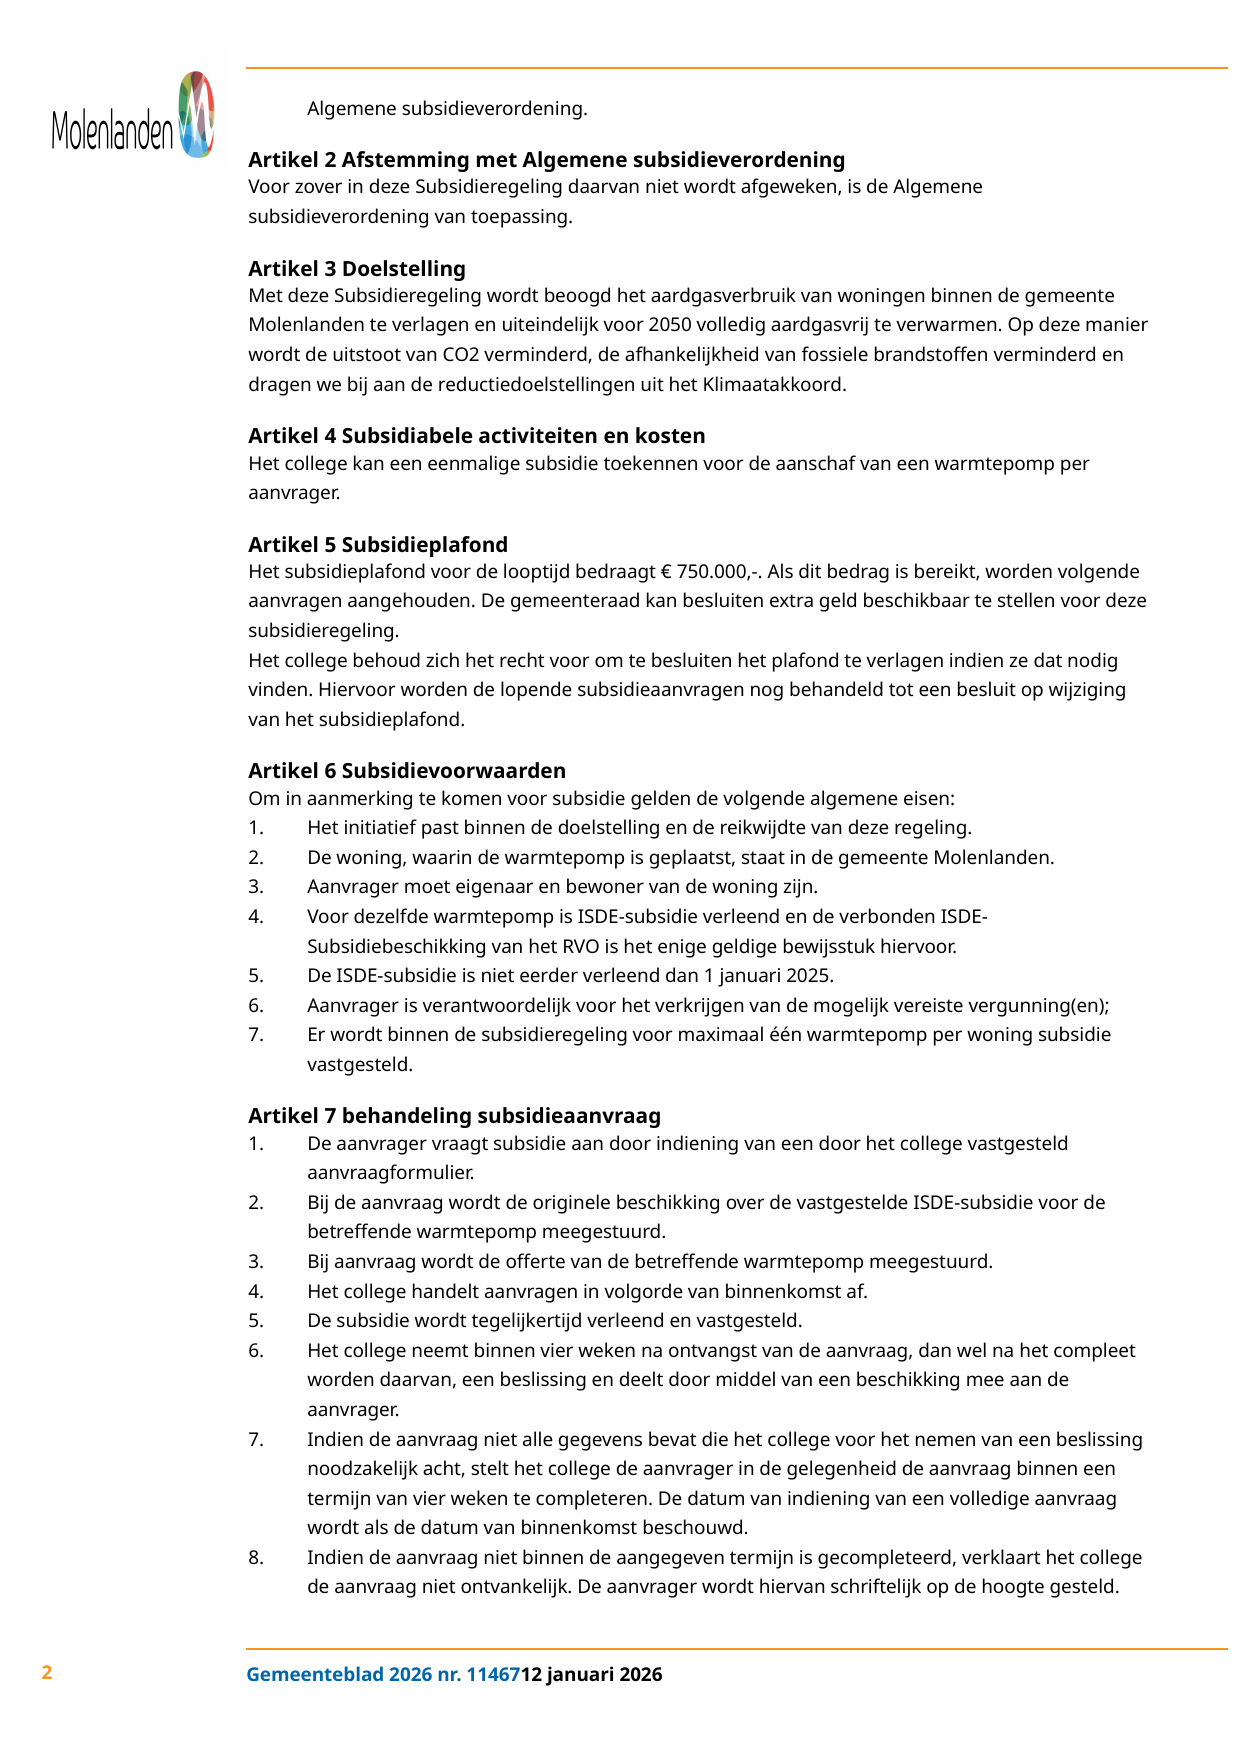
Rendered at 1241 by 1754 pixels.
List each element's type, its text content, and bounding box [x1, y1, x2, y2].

list Aanvrager is verantwoordelijk voor het verkrijgen van de mogelijk vereiste vergunning(en); [248, 992, 1152, 1018]
list De aanvrager vraagt subsidie aan door indiening van een door het college vastgesteld aanvraagformulier. [248, 1130, 1152, 1185]
text Artikel 7 behandeling subsidieaanvraag [248, 1102, 1152, 1130]
list Indien de aanvraag niet binnen de aangegeven termijn is gecompleteerd, verklaart het college de aanvraag niet ontvankelijk. De aanvrager wordt hiervan schriftelijk op de hoogte gesteld. [248, 1544, 1152, 1599]
list Bij aanvraag wordt de offerte van de betreffende warmtepomp meegestuurd. [248, 1248, 1152, 1274]
list Algemene subsidieverordening. [248, 95, 1152, 121]
text Voor zover in deze Subsidieregeling daarvan niet wordt afgeweken, is de Algemene subsidieverordening van toepassing. [248, 174, 1152, 229]
picture [41, 47, 231, 172]
list Het college neemt binnen vier weken na ontvangst van de aanvraag, dan wel na het compleet worden daarvan, een beslissing en deelt door middel van een beschikking mee aan de aanvrager. [248, 1337, 1152, 1422]
list Voor dezelfde warmtepomp is ISDE-subsidie verleend en de verbonden ISDE-Subsidiebeschikking van het RVO is het enige geldige bewijsstuk hiervoor. [248, 903, 1152, 958]
text Het subsidieplafond voor de looptijd bedraagt € 750.000,-. Als dit bedrag is bereikt, worden volgende aanvragen aangehouden. De gemeenteraad kan besluiten extra geld beschikbaar te stellen voor deze subsidieregeling. [248, 558, 1152, 643]
text Artikel 3 Doelstelling [248, 254, 1152, 282]
list De ISDE-subsidie is niet eerder verleend dan 1 januari 2025. [248, 962, 1152, 988]
text Artikel 6 Subsidievoorwaarden [248, 756, 1152, 785]
list Er wordt binnen de subsidieregeling voor maximaal één warmtepomp per woning subsidie vastgesteld. [248, 1022, 1152, 1077]
list Indien de aanvraag niet alle gegevens bevat die het college voor het nemen van een beslissing noodzakelijk acht, stelt het college de aanvrager in de gelegenheid de aanvraag binnen een termijn van vier weken te completeren. De datum van indiening van een volledige aanvraag wordt als de datum van binnenkomst beschouwd. [248, 1426, 1152, 1540]
list Bij de aanvraag wordt de originele beschikking over de vastgestelde ISDE-subsidie voor de betreffende warmtepomp meegestuurd. [248, 1189, 1152, 1244]
text Het college kan een eenmalige subsidie toekennen voor de aanschaf van een warmtepomp per aanvrager. [248, 450, 1152, 505]
text Artikel 2 Afstemming met Algemene subsidieverordening [248, 145, 1152, 174]
list De subsidie wordt tegelijkertijd verleend en vastgesteld. [248, 1307, 1152, 1333]
list De woning, waarin de warmtepomp is geplaatst, staat in de gemeente Molenlanden. [248, 844, 1152, 870]
text Artikel 4 Subsidiabele activiteiten en kosten [248, 421, 1152, 450]
list Het initiatief past binnen de doelstelling en de reikwijdte van deze regeling. [248, 814, 1152, 840]
text Het college behoud zich het recht voor om te besluiten het plafond te verlagen indien ze dat nodig vinden. Hiervoor worden de lopende subsidieaanvragen nog behandeld tot een besluit op wijziging van het subsidieplafond. [248, 647, 1152, 732]
list Aanvrager moet eigenaar en bewoner van de woning zijn. [248, 874, 1152, 899]
list Het college handelt aanvragen in volgorde van binnenkomst af. [248, 1278, 1152, 1304]
text Om in aanmerking te komen voor subsidie gelden de volgende algemene eisen: [248, 785, 1152, 811]
text Artikel 5 Subsidieplafond [248, 530, 1152, 558]
text Met deze Subsidieregeling wordt beoogd het aardgasverbruik van woningen binnen de gemeente Molenlanden te verlagen en uiteindelijk voor 2050 volledig aardgasvrij te verwarmen. Op deze manier wordt de uitstoot van CO2 verminderd, de afhankelijkheid van fossiele brandstoffen verminderd en dragen we bij aan de reductiedoelstellingen uit het Klimaatakkoord. [248, 282, 1152, 397]
